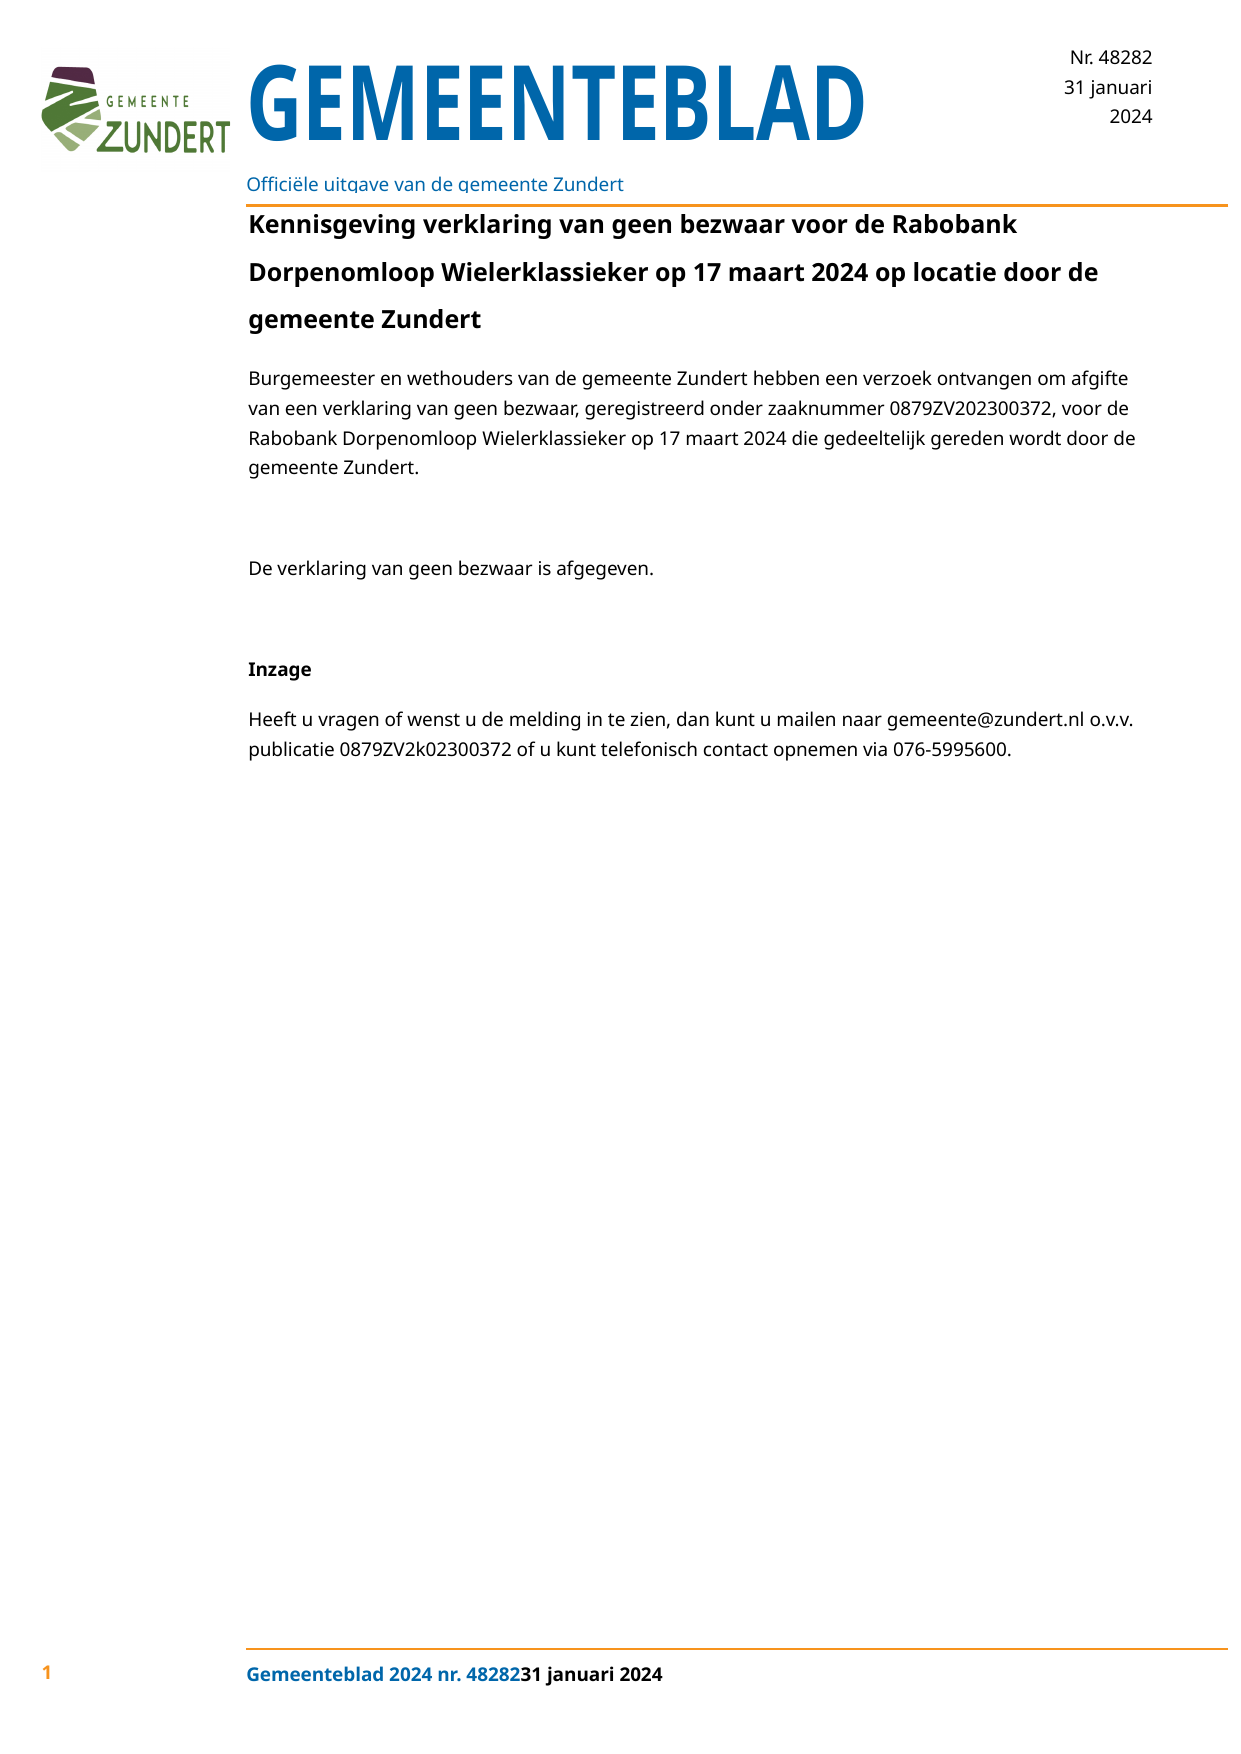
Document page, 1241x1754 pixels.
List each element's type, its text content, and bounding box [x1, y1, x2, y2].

picture [41, 47, 231, 172]
text Inzage [248, 656, 1152, 682]
text Burgemeester en wethouders van de gemeente Zundert hebben een verzoek ontvangen om afgifte van een verklaring van geen bezwaar, geregistreerd onder zaaknummer 0879ZV202300372, voor de Rabobank Dorpenomloop Wielerklassieker op 17 maart 2024 die gedeeltelijk gereden wordt door de gemeente Zundert. [248, 366, 1152, 480]
text De verklaring van geen bezwaar is afgegeven. [248, 555, 1152, 581]
text Kennisgeving verklaring van geen bezwaar voor de Rabobank Dorpenomloop Wielerklassieker op 17 maart 2024 op locatie door de gemeente Zundert [248, 207, 1152, 336]
text Heeft u vragen of wenst u de melding in te zien, dan kunt u mailen naar gemeente@zundert.nl o.v.v. publicatie 0879ZV2k02300372 of u kunt telefonisch contact opnemen via 076-5995600. [248, 706, 1152, 762]
